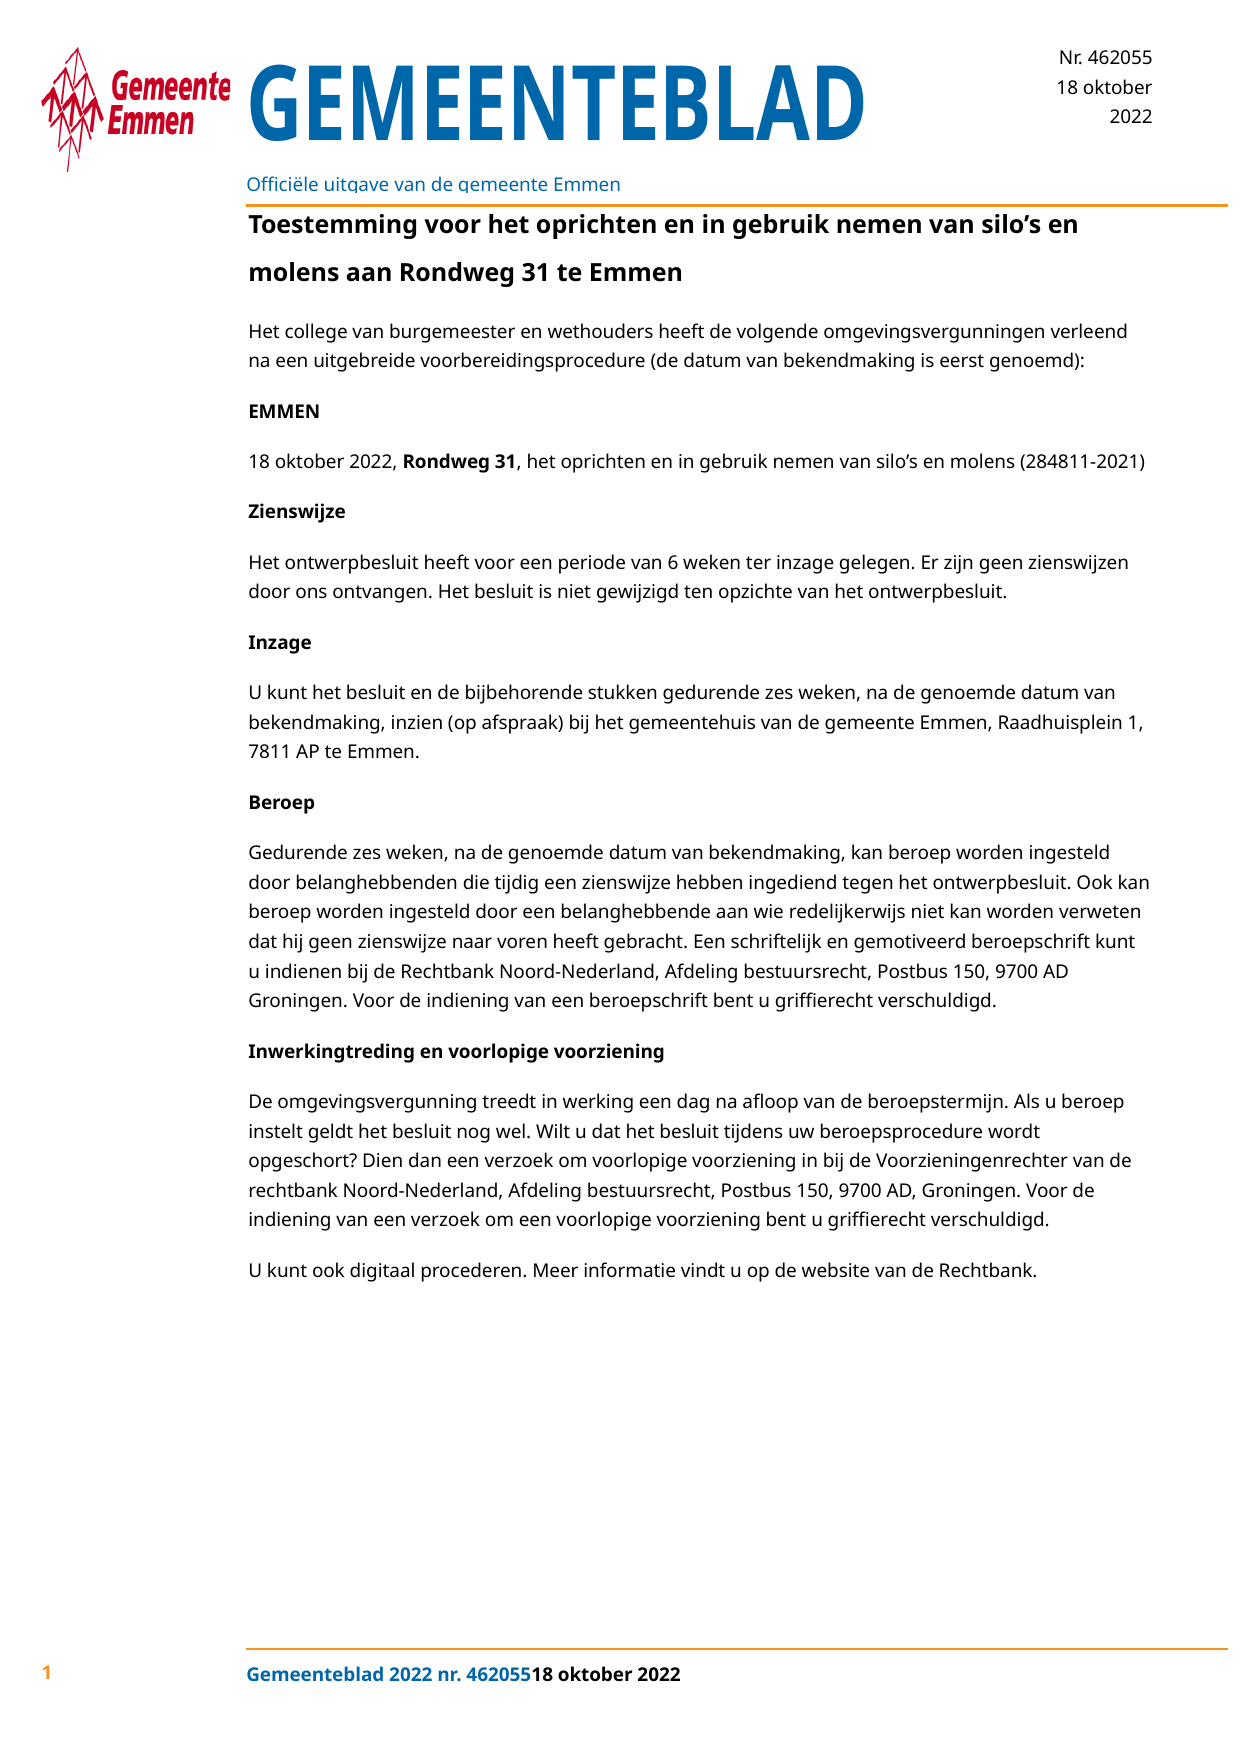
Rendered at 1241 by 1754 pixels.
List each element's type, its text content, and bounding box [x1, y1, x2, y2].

text U kunt het besluit en de bijbehorende stukken gedurende zes weken, na de genoemde datum van bekendmaking, inzien (op afspraak) bij het gemeentehuis van de gemeente Emmen, Raadhuisplein 1, 7811 AP te Emmen. [248, 679, 1152, 764]
text Gedurende zes weken, na de genoemde datum van bekendmaking, kan beroep worden ingesteld door belanghebbenden die tijdig een zienswijze hebben ingediend tegen het ontwerpbesluit. Ook kan beroep worden ingesteld door een belanghebbende aan wie redelijkerwijs niet kan worden verweten dat hij geen zienswijze naar voren heeft gebracht. Een schriftelijk en gemotiveerd beroepschrift kunt u indienen bij de Rechtbank Noord-Nederland, Afdeling bestuursrecht, Postbus 150, 9700 AD Groningen. Voor de indiening van een beroepschrift bent u griffierecht verschuldigd. [248, 839, 1152, 1013]
text 18 oktober 2022, Rondweg 31, het oprichten en in gebruik nemen van silo’s en molens (284811-2021) [248, 448, 1152, 474]
picture [41, 47, 231, 172]
text EMMEN [248, 398, 1152, 424]
text De omgevingsvergunning treedt in werking een dag na afloop van de beroepstermijn. Als u beroep instelt geldt het besluit nog wel. Wilt u dat het besluit tijdens uw beroepsprocedure wordt opgeschort? Dien dan een verzoek om voorlopige voorziening in bij de Voorzieningenrechter van de rechtbank Noord-Nederland, Afdeling bestuursrecht, Postbus 150, 9700 AD, Groningen. Voor de indiening van een verzoek om een voorlopige voorziening bent u griffierecht verschuldigd. [248, 1088, 1152, 1232]
text Inwerkingtreding en voorlopige voorziening [248, 1038, 1152, 1064]
text Beroep [248, 789, 1152, 815]
text Toestemming voor het oprichten en in gebruik nemen van silo’s en molens aan Rondweg 31 te Emmen [248, 207, 1152, 288]
text Inzage [248, 629, 1152, 655]
text Het college van burgemeester en wethouders heeft de volgende omgevingsvergunningen verleend na een uitgebreide voorbereidingsprocedure (de datum van bekendmaking is eerst genoemd): [248, 318, 1152, 373]
text Het ontwerpbesluit heeft voor een periode van 6 weken ter inzage gelegen. Er zijn geen zienswijzen door ons ontvangen. Het besluit is niet gewijzigd ten opzichte van het ontwerpbesluit. [248, 549, 1152, 604]
text Zienswijze [248, 499, 1152, 524]
text U kunt ook digitaal procederen. Meer informatie vindt u op de website van de Rechtbank. [248, 1257, 1152, 1283]
